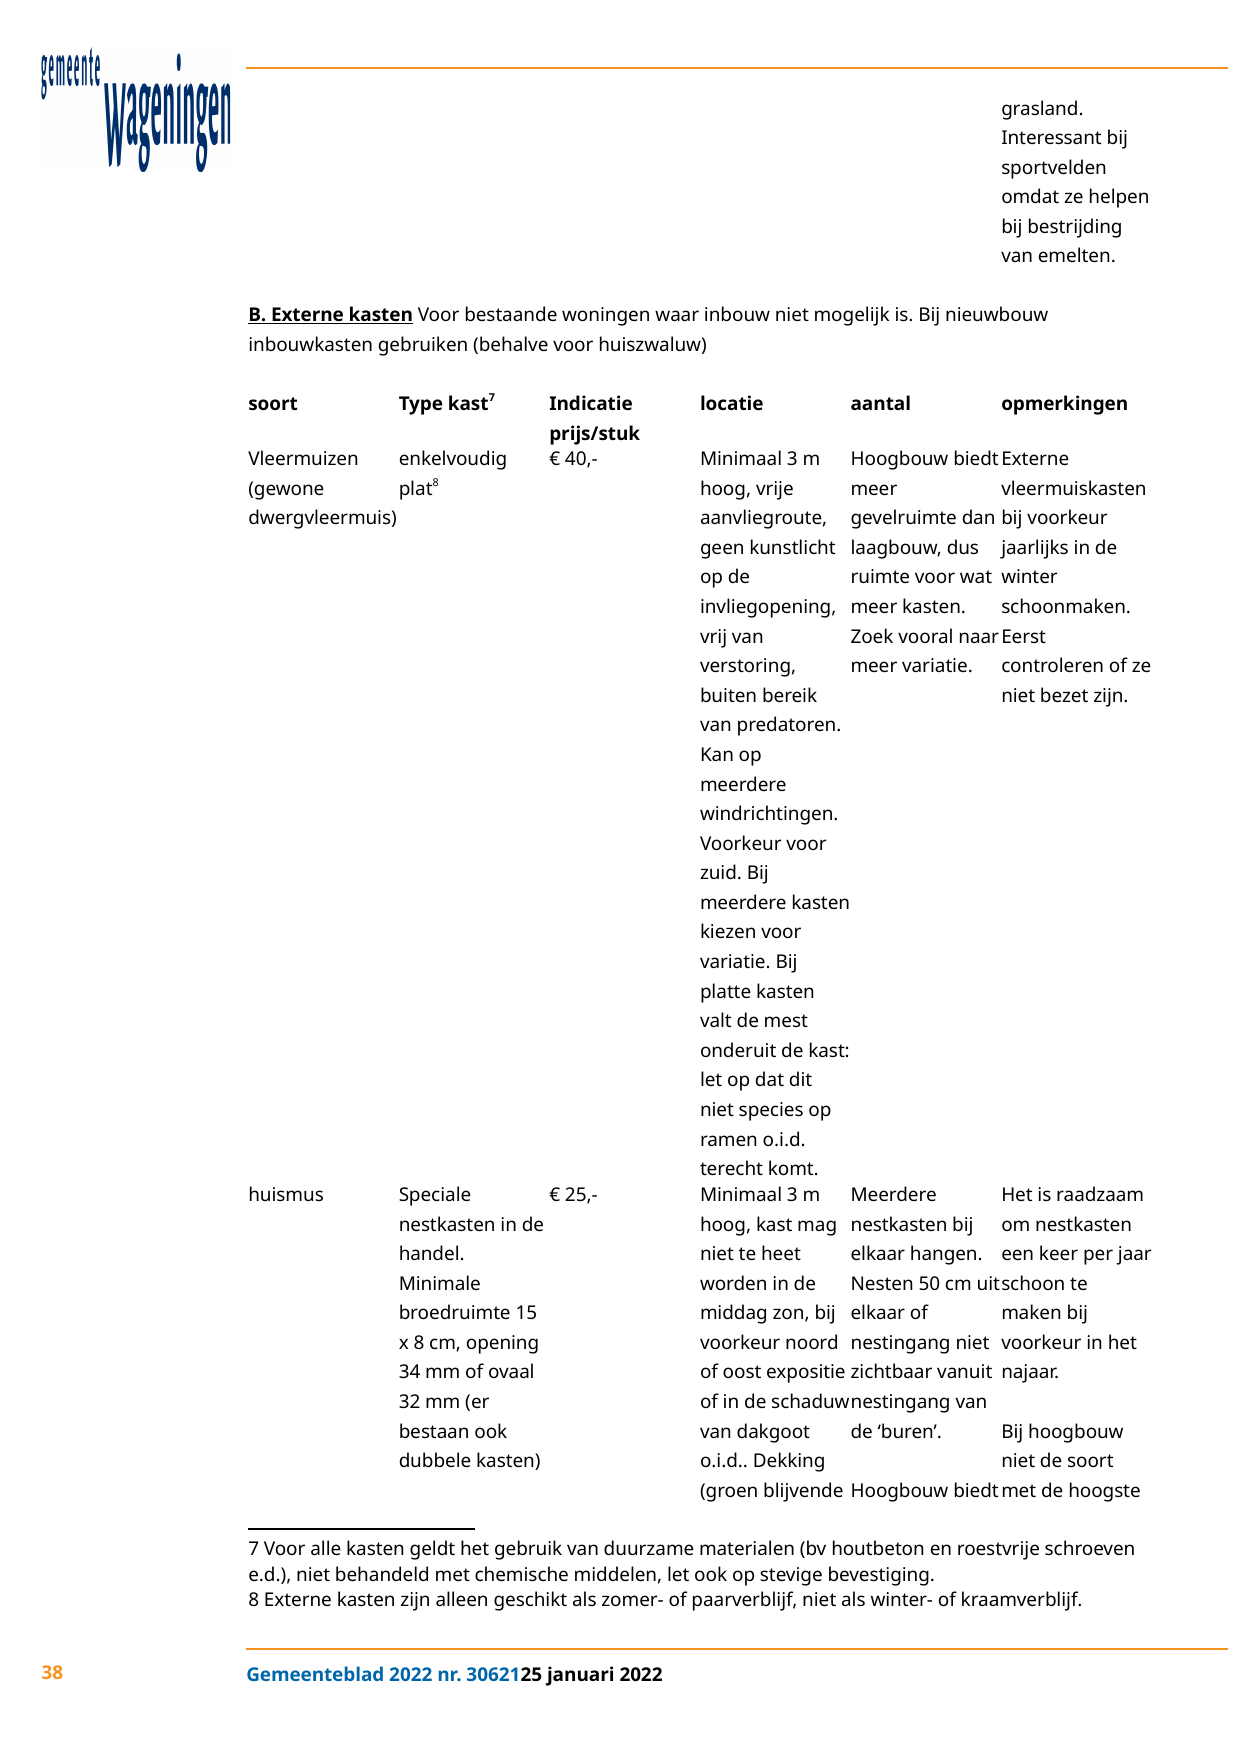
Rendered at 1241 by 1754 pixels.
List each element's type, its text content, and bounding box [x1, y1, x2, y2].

table_header opmerkingen [1001, 390, 1152, 445]
table_cell Het is raadzaam om nestkasten een keer per jaar schoon te maken bij voorkeur in het najaar. Bij hoogbouw niet de soort met de hoogste [1001, 1181, 1152, 1503]
table_header soort [248, 390, 398, 445]
table_cell Minimaal 3 m hoog, kast mag niet te heet worden in de middag zon, bij voorkeur noord of oost expositie of in de schaduw van dakgoot o.i.d.. Dekking (groen blijvende [700, 1181, 850, 1503]
table_cell [248, 95, 398, 268]
table_cell enkelvoudig plat [399, 445, 549, 1181]
table_header Indicatie prijs/stuk [549, 390, 700, 445]
table_cell Vleermuizen (gewone dwergvleermuis) [248, 445, 398, 1181]
table_cell € 40,- [549, 445, 700, 1181]
table_cell Hoogbouw biedt meer gevelruimte dan laagbouw, dus ruimte voor wat meer kasten. Zoek vooral naar meer variatie. [850, 445, 1001, 1181]
table_cell Meerdere nestkasten bij elkaar hangen. Nesten 50 cm uit elkaar of nestingang niet zichtbaar vanuit nestingang van de ‘buren’. Hoogbouw biedt [850, 1181, 1001, 1503]
table_cell huismus [248, 1181, 398, 1503]
text B. Externe kasten Voor bestaande woningen waar inbouw niet mogelijk is. Bij nieuwbouw inbouwkasten gebruiken (behalve voor huiszwaluw) [248, 301, 1152, 357]
table_header Type kast [399, 390, 549, 445]
table_header locatie [700, 390, 850, 445]
table_cell - [549, 95, 700, 268]
table_cell - [850, 95, 1001, 268]
table_cell Minimaal 3 m hoog, vrije aanvliegroute, geen kunstlicht op de invliegopening, vrij van verstoring, buiten bereik van predatoren. Kan op meerdere windrichtingen. Voorkeur voor zuid. Bij meerdere kasten kiezen voor variatie. Bij platte kasten valt de mest onderuit de kast: let op dat dit niet species op ramen o.i.d. terecht komt. [700, 445, 850, 1181]
table_cell - [700, 95, 850, 268]
table_header aantal [850, 390, 1001, 445]
table_cell grasland. Interessant bij sportvelden omdat ze helpen bij bestrijding van emelten. [1001, 95, 1152, 268]
table_cell [399, 95, 549, 268]
picture [41, 47, 231, 172]
table_cell € 25,- [549, 1181, 700, 1503]
table_cell Speciale nestkasten in de handel. Minimale broedruimte 15 x 8 cm, opening 34 mm of ovaal 32 mm (er bestaan ook dubbele kasten) [399, 1181, 549, 1503]
table_cell Externe vleermuiskasten bij voorkeur jaarlijks in de winter schoonmaken. Eerst controleren of ze niet bezet zijn. [1001, 445, 1152, 1181]
